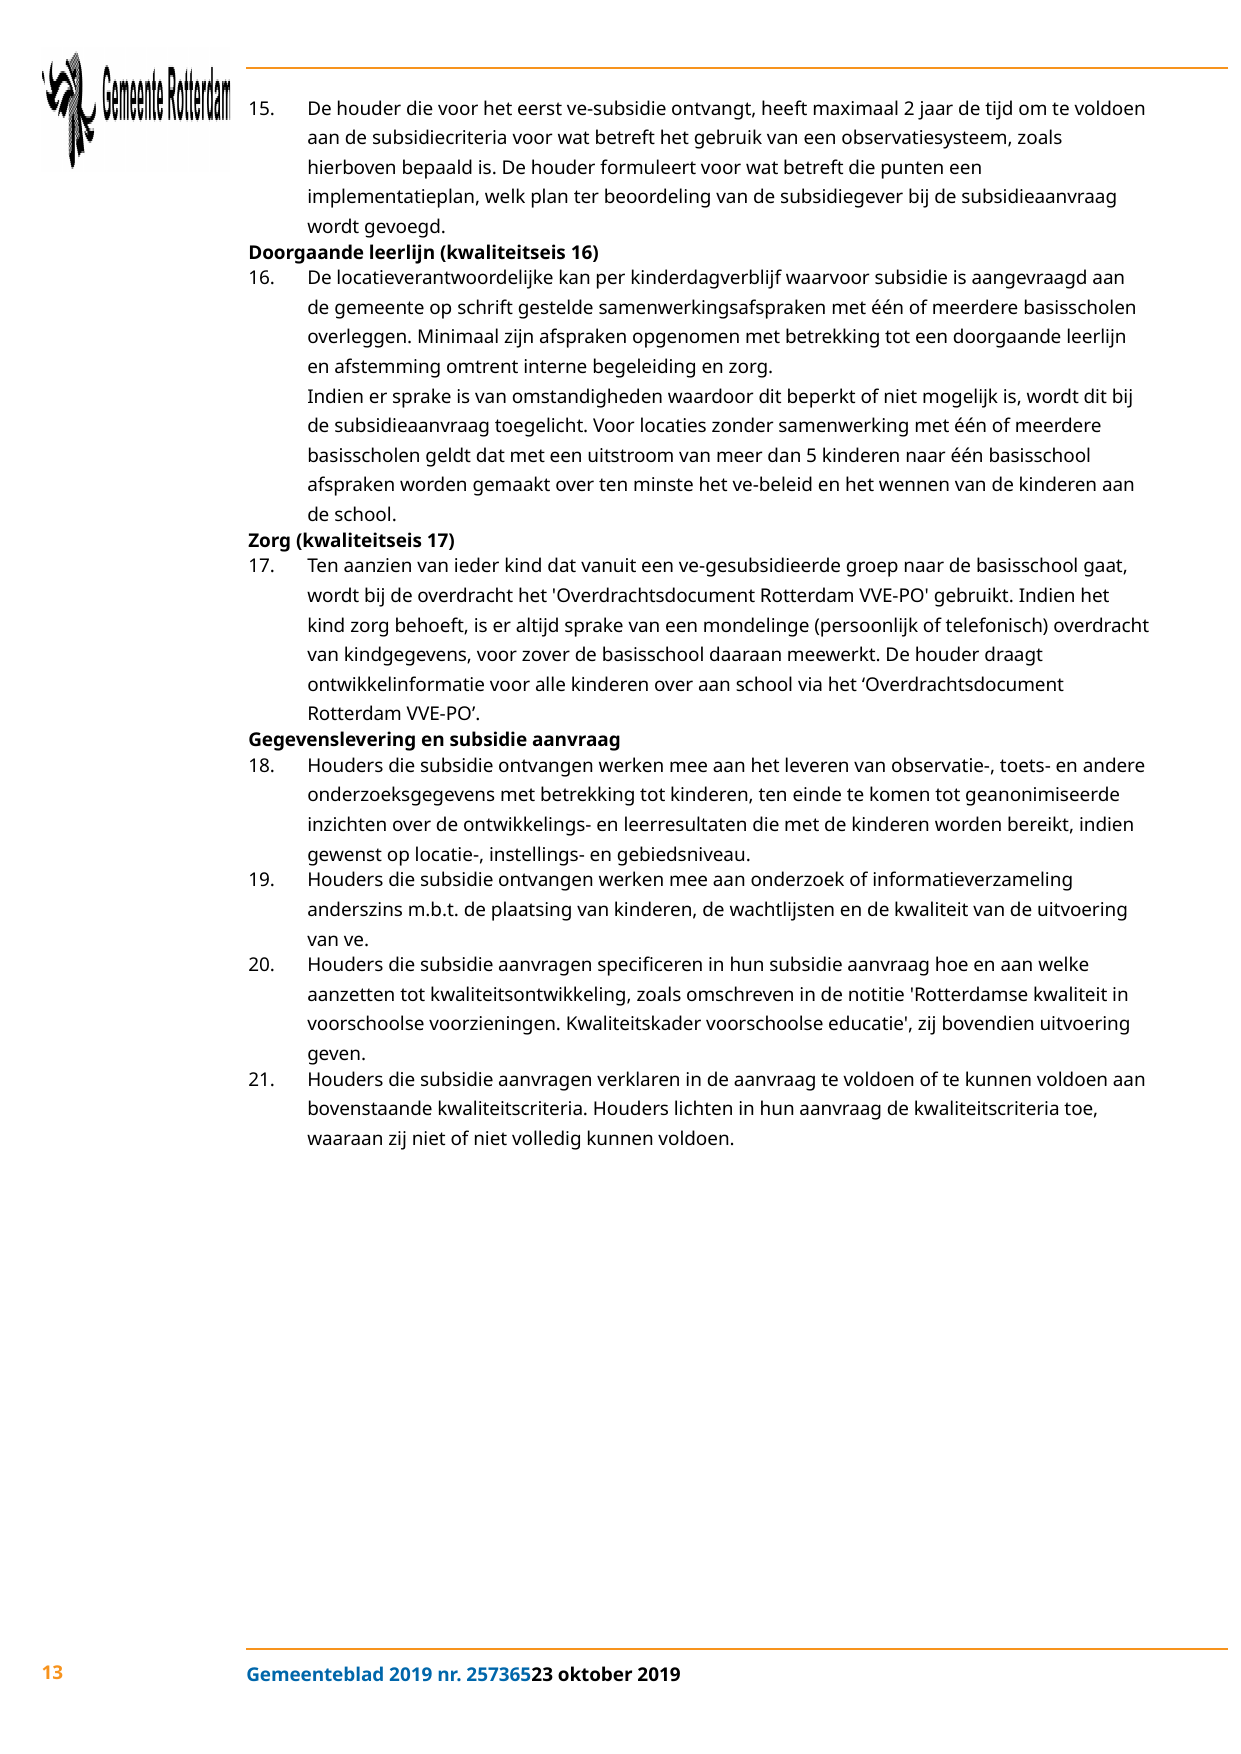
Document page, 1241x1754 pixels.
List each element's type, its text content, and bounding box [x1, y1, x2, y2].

picture [41, 47, 231, 172]
table_cell Houders die subsidie ontvangen werken mee aan onderzoek of informatieverzameling anderszins m.b.t. de plaatsing van kinderen, de wachtlijsten en de kwaliteit van de uitvoering van ve. [248, 867, 1152, 951]
table_cell Doorgaande leerlijn (kwaliteitseis 16) [248, 239, 1152, 264]
table_cell De houder die voor het eerst ve-subsidie ontvangt, heeft maximaal 2 jaar de tijd om te voldoen aan de subsidiecriteria voor wat betreft het gebruik van een observatiesysteem, zoals hierboven bepaald is. De houder formuleert voor wat betreft die punten een implementatieplan, welk plan ter beoordeling van de subsidiegever bij de subsidieaanvraag wordt gevoegd. [248, 95, 1152, 239]
table_cell Houders die subsidie aanvragen verklaren in de aanvraag te voldoen of te kunnen voldoen aan bovenstaande kwaliteitscriteria. Houders lichten in hun aanvraag de kwaliteitscriteria toe, waaraan zij niet of niet volledig kunnen voldoen. [248, 1066, 1152, 1151]
table_cell De locatieverantwoordelijke kan per kinderdagverblijf waarvoor subsidie is aangevraagd aan de gemeente op schrift gestelde samenwerkingsafspraken met één of meerdere basisscholen overleggen. Minimaal zijn afspraken opgenomen met betrekking tot een doorgaande leerlijn en afstemming omtrent interne begeleiding en zorg. Indien er sprake is van omstandigheden waardoor dit beperkt of niet mogelijk is, wordt dit bij de subsidieaanvraag toegelicht. Voor locaties zonder samenwerking met één of meerdere basisscholen geldt dat met een uitstroom van meer dan 5 kinderen naar één basisschool afspraken worden gemaakt over ten minste het ve-beleid en het wennen van de kinderen aan de school. [248, 265, 1152, 527]
table_cell Ten aanzien van ieder kind dat vanuit een ve-gesubsidieerde groep naar de basisschool gaat, wordt bij de overdracht het 'Overdrachtsdocument Rotterdam VVE-PO' gebruikt. Indien het kind zorg behoeft, is er altijd sprake van een mondelinge (persoonlijk of telefonisch) overdracht van kindgegevens, voor zover de basisschool daaraan meewerkt. De houder draagt ontwikkelinformatie voor alle kinderen over aan school via het ‘Overdrachtsdocument Rotterdam VVE-PO’. [248, 553, 1152, 726]
table_cell Gegevenslevering en subsidie aanvraag [248, 726, 1152, 752]
table_cell Houders die subsidie aanvragen specificeren in hun subsidie aanvraag hoe en aan welke aanzetten tot kwaliteitsontwikkeling, zoals omschreven in de notitie 'Rotterdamse kwaliteit in voorschoolse voorzieningen. Kwaliteitskader voorschoolse educatie', zij bovendien uitvoering geven. [248, 951, 1152, 1066]
table_cell Houders die subsidie ontvangen werken mee aan het leveren van observatie-, toets- en andere onderzoeksgegevens met betrekking tot kinderen, ten einde te komen tot geanonimiseerde inzichten over de ontwikkelings- en leerresultaten die met de kinderen worden bereikt, indien gewenst op locatie-, instellings- en gebiedsniveau. [248, 752, 1152, 867]
table_cell Zorg (kwaliteitseis 17) [248, 527, 1152, 553]
